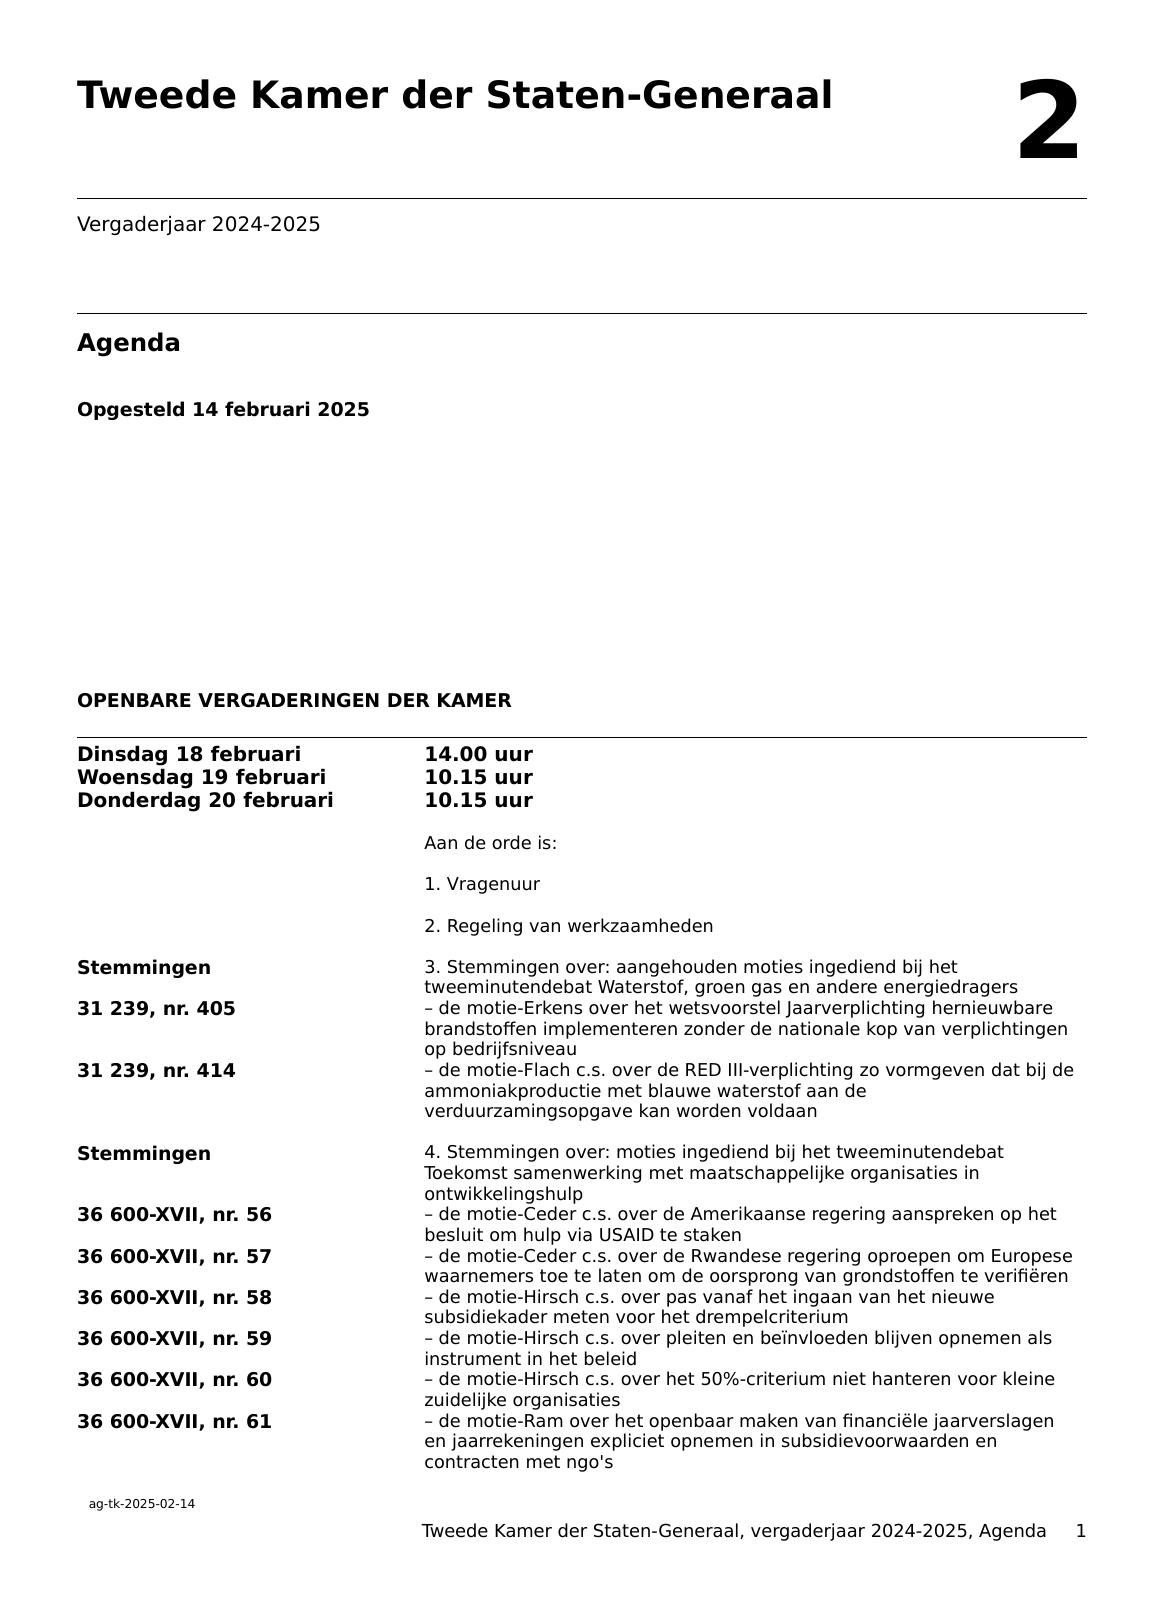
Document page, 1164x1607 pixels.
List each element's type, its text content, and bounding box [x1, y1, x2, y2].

table_cell [401, 1060, 418, 1122]
table_cell [401, 833, 418, 854]
table_cell [418, 813, 1087, 833]
table_cell Agenda [77, 314, 422, 357]
table_cell – de motie-Hirsch c.s. over het 50%-criterium niet hanteren voor kleine zuidelijke organisaties [418, 1369, 1087, 1411]
table_cell [401, 1143, 418, 1204]
table_cell 36 600-XVII, nr. 58 [77, 1287, 401, 1328]
text Opgesteld 14 februari 2025 [77, 399, 1087, 421]
table_cell 10.15 uur [418, 789, 1087, 812]
table_cell [77, 1122, 401, 1142]
table_cell [401, 998, 418, 1060]
table_cell Stemmingen [77, 957, 401, 998]
table_cell 36 600-XVII, nr. 59 [77, 1328, 401, 1369]
table_header Dinsdag 18 februari [77, 738, 401, 766]
text ag-tk-2025-02-14 [88, 1497, 323, 1511]
table_cell [418, 936, 1087, 957]
table_header 14.00 uur [418, 738, 1087, 766]
table_header Tweede Kamer der Staten-Generaal [77, 59, 886, 198]
table_cell Stemmingen [77, 1143, 401, 1204]
table_cell – de motie-Ceder c.s. over de Rwandese regering oproepen om Europese waarnemers toe te laten om de oorsprong van grondstoffen te verifiëren [418, 1246, 1087, 1287]
table_cell [77, 895, 401, 916]
table_cell Woensdag 19 februari [77, 766, 401, 789]
table_cell [401, 1369, 418, 1411]
table_cell [77, 916, 401, 936]
table_cell [418, 1122, 1087, 1142]
table_cell Donderdag 20 februari [77, 789, 401, 812]
subtitle OPENBARE VERGADERINGEN DER KAMER [77, 690, 1087, 712]
table_cell [77, 936, 401, 957]
table_cell 31 239, nr. 405 [77, 998, 401, 1060]
table_cell [77, 854, 401, 874]
table_cell 36 600-XVII, nr. 60 [77, 1369, 401, 1411]
table_cell [401, 1246, 418, 1287]
table_cell Aan de orde is: [418, 833, 1087, 854]
table_cell [418, 854, 1087, 874]
table_cell 36 600-XVII, nr. 56 [77, 1204, 401, 1246]
table_cell [401, 895, 418, 916]
table_cell [418, 895, 1087, 916]
table_cell – de motie-Hirsch c.s. over pas vanaf het ingaan van het nieuwe subsidiekader meten voor het drempelcriterium [418, 1287, 1087, 1328]
table_cell Vergaderjaar 2024-2025 [77, 199, 1087, 313]
table_cell [401, 916, 418, 936]
table_cell [77, 874, 401, 895]
table_cell 36 600-XVII, nr. 57 [77, 1246, 401, 1287]
table_cell [77, 813, 401, 833]
table_cell 1. Vragenuur [418, 874, 1087, 895]
table_cell [401, 766, 418, 789]
table_cell – de motie-Ram over het openbaar maken van financiële jaarverslagen en jaarrekeningen expliciet opnemen in subsidievoorwaarden en contracten met ngo's [418, 1411, 1087, 1472]
table_cell [422, 314, 1087, 357]
table_cell [77, 833, 401, 854]
table_cell [401, 957, 418, 998]
table_cell 4. Stemmingen over: moties ingediend bij het tweeminutendebat Toekomst samenwerking met maatschappelijke organisaties in ontwikkelingshulp [418, 1143, 1087, 1204]
table_cell [401, 1204, 418, 1246]
table_cell [401, 874, 418, 895]
table_cell 2. Regeling van werkzaamheden [418, 916, 1087, 936]
table_cell [401, 1287, 418, 1328]
table_cell – de motie-Hirsch c.s. over pleiten en beïnvloeden blijven opnemen als instrument in het beleid [418, 1328, 1087, 1369]
table_cell [401, 1411, 418, 1472]
table_cell [401, 854, 418, 874]
table_cell 3. Stemmingen over: aangehouden moties ingediend bij het tweeminutendebat Waterstof, groen gas en andere energiedragers [418, 957, 1087, 998]
table_cell 31 239, nr. 414 [77, 1060, 401, 1122]
table_cell – de motie-Flach c.s. over de RED III-verplichting zo vormgeven dat bij de ammoniakproductie met blauwe waterstof aan de verduurzamingsopgave kan worden voldaan [418, 1060, 1087, 1122]
table_cell – de motie-Ceder c.s. over de Amerikaanse regering aanspreken op het besluit om hulp via USAID te staken [418, 1204, 1087, 1246]
table_cell 36 600-XVII, nr. 61 [77, 1411, 401, 1472]
table_cell [401, 1328, 418, 1369]
table_header 2 [886, 59, 1087, 198]
table_cell – de motie-Erkens over het wetsvoorstel Jaarverplichting hernieuwbare brandstoffen implementeren zonder de nationale kop van verplichtingen op bedrijfsniveau [418, 998, 1087, 1060]
table_cell [401, 1122, 418, 1142]
table_header [401, 738, 418, 766]
table_cell 10.15 uur [418, 766, 1087, 789]
table_cell [401, 789, 418, 812]
table_cell [401, 936, 418, 957]
table_cell [401, 813, 418, 833]
